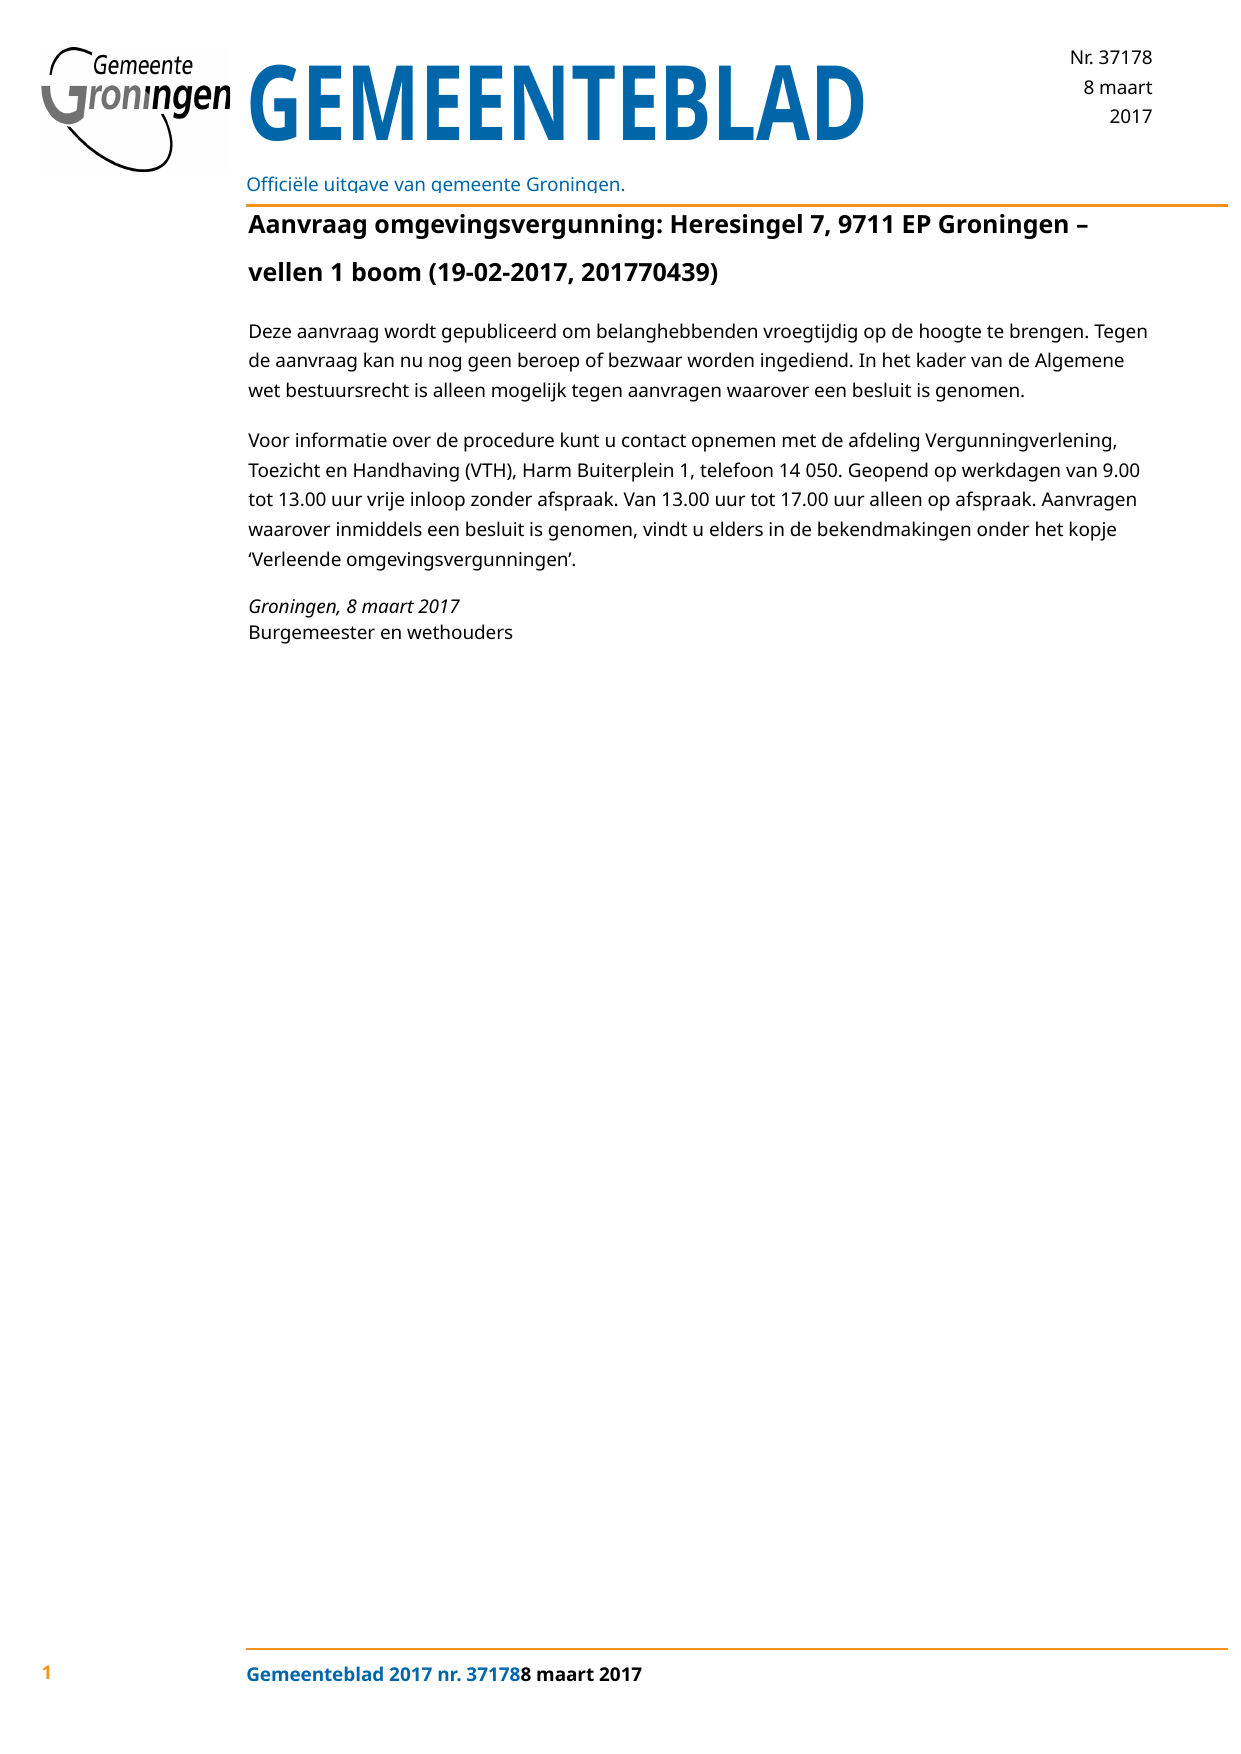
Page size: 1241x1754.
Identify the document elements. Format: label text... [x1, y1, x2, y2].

picture [41, 47, 231, 172]
text Voor informatie over de procedure kunt u contact opnemen met de afdeling Vergunningverlening, Toezicht en Handhaving (VTH), Harm Buiterplein 1, telefoon 14 050. Geopend op werkdagen van 9.00 tot 13.00 uur vrije inloop zonder afspraak. Van 13.00 uur tot 17.00 uur alleen op afspraak. Aanvragen waarover inmiddels een besluit is genomen, vindt u elders in de bekendmakingen onder het kopje ‘Verleende omgevingsvergunningen’. [248, 427, 1152, 572]
text Groningen, 8 maart 2017 [248, 594, 1152, 619]
text Deze aanvraag wordt gepubliceerd om belanghebbenden vroegtijdig op de hoogte te brengen. Tegen de aanvraag kan nu nog geen beroep of bezwaar worden ingediend. In het kader van de Algemene wet bestuursrecht is alleen mogelijk tegen aanvragen waarover een besluit is genomen. [248, 318, 1152, 403]
text Burgemeester en wethouders [248, 619, 1152, 645]
text Aanvraag omgevingsvergunning: Heresingel 7, 9711 EP Groningen – vellen 1 boom (19-02-2017, 201770439) [248, 207, 1152, 288]
